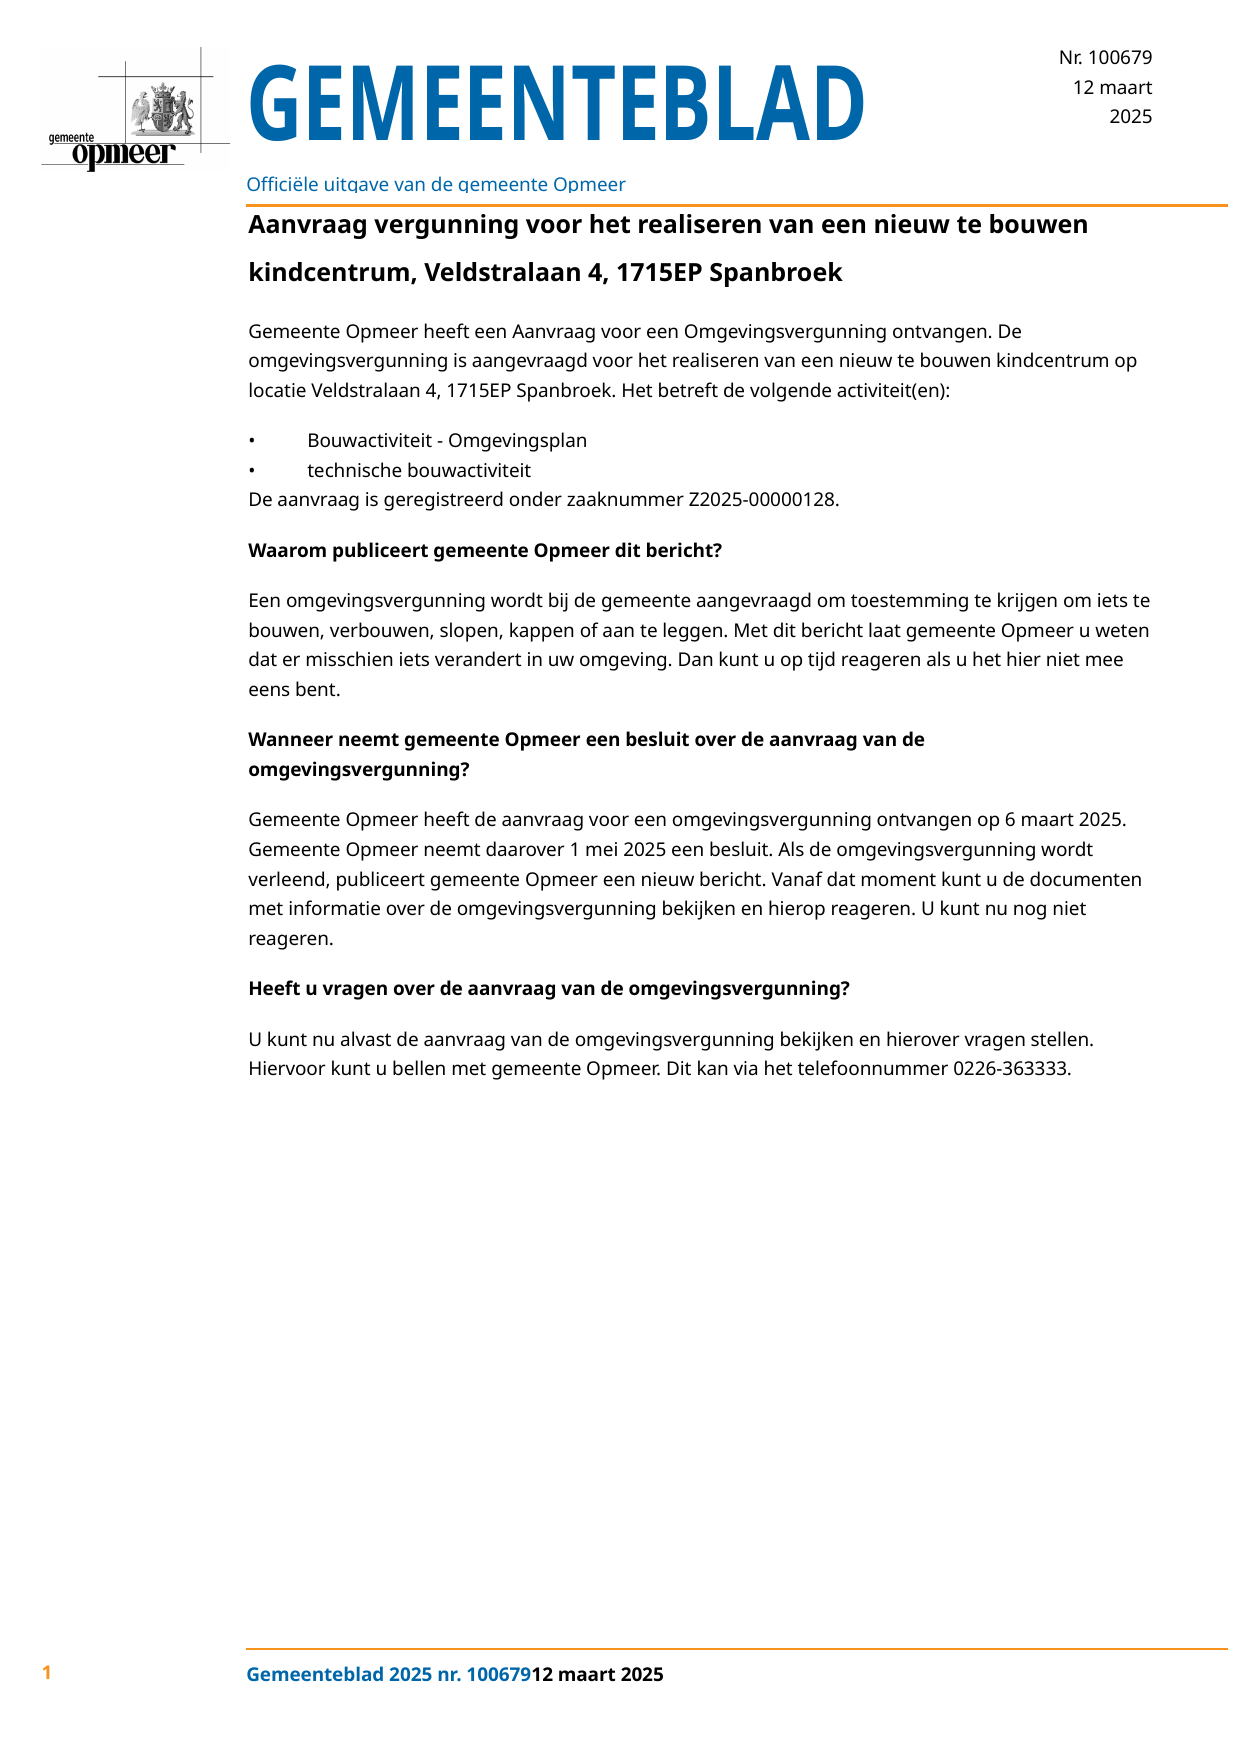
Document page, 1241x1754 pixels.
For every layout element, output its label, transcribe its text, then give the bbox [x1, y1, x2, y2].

text Gemeente Opmeer heeft een Aanvraag voor een Omgevingsvergunning ontvangen. De omgevingsvergunning is aangevraagd voor het realiseren van een nieuw te bouwen kindcentrum op locatie Veldstralaan 4, 1715EP Spanbroek. Het betreft de volgende activiteit(en): [248, 318, 1152, 403]
text Gemeente Opmeer heeft de aanvraag voor een omgevingsvergunning ontvangen op 6 maart 2025. Gemeente Opmeer neemt daarover 1 mei 2025 een besluit. Als de omgevingsvergunning wordt verleend, publiceert gemeente Opmeer een nieuw bericht. Vanaf dat moment kunt u de documenten met informatie over de omgevingsvergunning bekijken en hierop reageren. U kunt nu nog niet reageren. [248, 807, 1152, 951]
text Aanvraag vergunning voor het realiseren van een nieuw te bouwen kindcentrum, Veldstralaan 4, 1715EP Spanbroek [248, 207, 1152, 288]
text Heeft u vragen over de aanvraag van de omgevingsvergunning? [248, 975, 1152, 1001]
list technische bouwactiviteit [248, 457, 1152, 483]
text U kunt nu alvast de aanvraag van de omgevingsvergunning bekijken en hierover vragen stellen. Hiervoor kunt u bellen met gemeente Opmeer. Dit kan via het telefoonnummer 0226-363333. [248, 1026, 1152, 1081]
text De aanvraag is geregistreerd onder zaaknummer Z2025-00000128. [248, 487, 1152, 512]
picture [41, 47, 231, 172]
text Een omgevingsvergunning wordt bij de gemeente aangevraagd om toestemming te krijgen om iets te bouwen, verbouwen, slopen, kappen of aan te leggen. Met dit bericht laat gemeente Opmeer u weten dat er misschien iets verandert in uw omgeving. Dan kunt u op tijd reageren als u het hier niet mee eens bent. [248, 587, 1152, 702]
text Waarom publiceert gemeente Opmeer dit bericht? [248, 537, 1152, 563]
list Bouwactiviteit - Omgevingsplan [248, 427, 1152, 453]
text Wanneer neemt gemeente Opmeer een besluit over de aanvraag van de omgevingsvergunning? [248, 727, 1152, 782]
